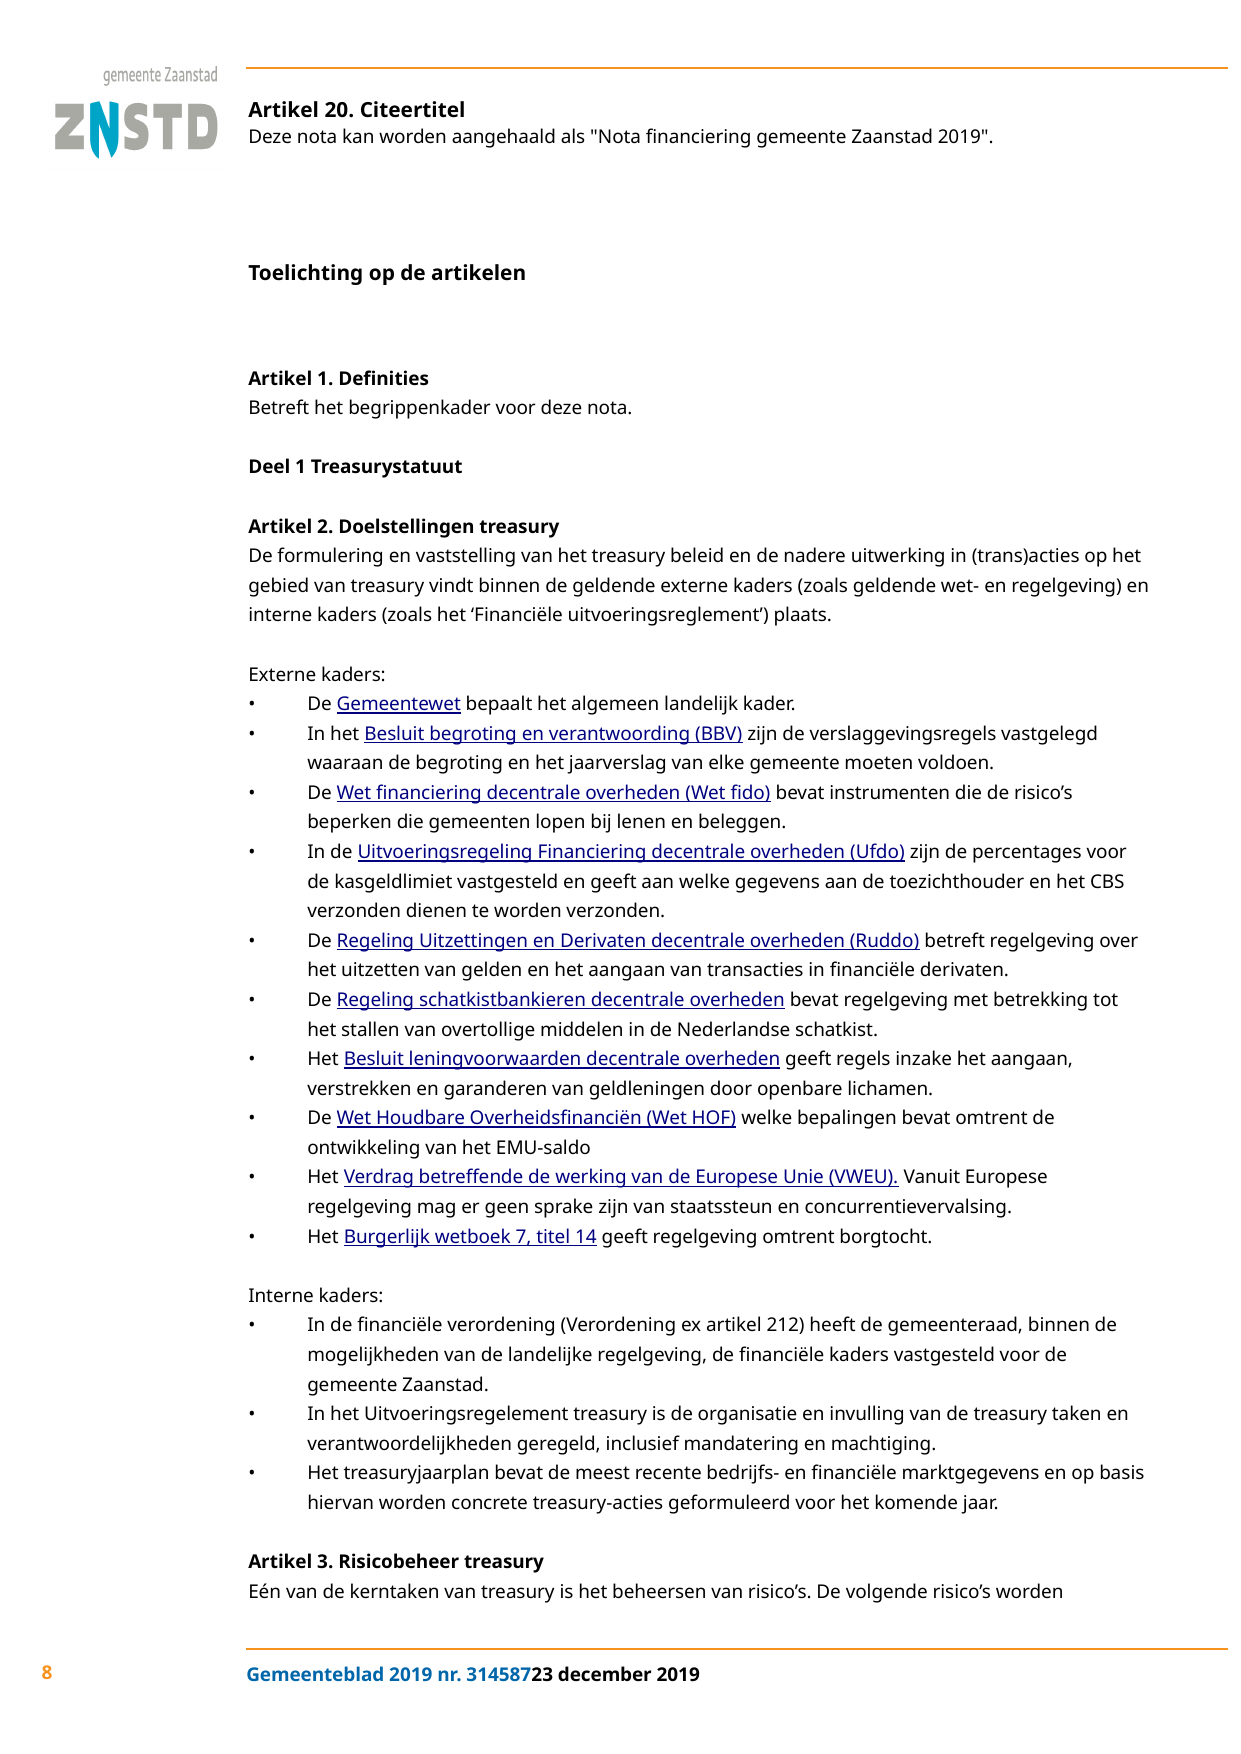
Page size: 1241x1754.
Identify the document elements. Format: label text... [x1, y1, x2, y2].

list In het Uitvoeringsregelement treasury is de organisatie en invulling van de treasury taken en verantwoordelijkheden geregeld, inclusief mandatering en machtiging. [248, 1400, 1152, 1456]
text Artikel 20. Citeertitel [248, 95, 1152, 123]
text Artikel 3. Risicobeheer treasury [248, 1548, 1152, 1574]
text Interne kaders: [248, 1282, 1152, 1308]
text De formulering en vaststelling van het treasury beleid en de nadere uitwerking in (trans)acties op het gebied van treasury vindt binnen de geldende externe kaders (zoals geldende wet- en regelgeving) en interne kaders (zoals het ‘Financiële uitvoeringsreglement’) plaats. [248, 542, 1152, 627]
text Deel 1 Treasurystatuut [248, 454, 1152, 479]
text Toelichting op de artikelen [248, 258, 1152, 286]
list De Wet financiering decentrale overheden (Wet fido) bevat instrumenten die de risico’s beperken die gemeenten lopen bij lenen en beleggen. [248, 779, 1152, 834]
text Betreft het begrippenkader voor deze nota. [248, 394, 1152, 420]
text Artikel 2. Doelstellingen treasury [248, 513, 1152, 538]
list De Wet Houdbare Overheidsfinanciën (Wet HOF) welke bepalingen bevat omtrent de ontwikkeling van het EMU-saldo [248, 1104, 1152, 1160]
text Externe kaders: [248, 661, 1152, 686]
text Eén van de kerntaken van treasury is het beheersen van risico’s. De volgende risico’s worden [248, 1578, 1152, 1603]
list In de Uitvoeringsregeling Financiering decentrale overheden (Ufdo) zijn de percentages voor de kasgeldlimiet vastgesteld en geeft aan welke gegevens aan de toezichthouder en het CBS verzonden dienen te worden verzonden. [248, 838, 1152, 923]
list Het treasuryjaarplan bevat de meest recente bedrijfs- en financiële marktgegevens en op basis hiervan worden concrete treasury-acties geformuleerd voor het komende jaar. [248, 1459, 1152, 1515]
list In het Besluit begroting en verantwoording (BBV) zijn de verslaggevingsregels vastgelegd waaraan de begroting en het jaarverslag van elke gemeente moeten voldoen. [248, 720, 1152, 775]
picture [41, 47, 231, 172]
text Deze nota kan worden aangehaald als "Nota financiering gemeente Zaanstad 2019". [248, 123, 1152, 149]
list Het Verdrag betreffende de werking van de Europese Unie (VWEU). Vanuit Europese regelgeving mag er geen sprake zijn van staatssteun en concurrentievervalsing. [248, 1164, 1152, 1219]
list Het Besluit leningvoorwaarden decentrale overheden geeft regels inzake het aangaan, verstrekken en garanderen van geldleningen door openbare lichamen. [248, 1045, 1152, 1101]
list In de financiële verordening (Verordening ex artikel 212) heeft de gemeenteraad, binnen de mogelijkheden van de landelijke regelgeving, de financiële kaders vastgesteld voor de gemeente Zaanstad. [248, 1312, 1152, 1396]
list De Regeling schatkistbankieren decentrale overheden bevat regelgeving met betrekking tot het stallen van overtollige middelen in de Nederlandse schatkist. [248, 986, 1152, 1041]
list Het Burgerlijk wetboek 7, titel 14 geeft regelgeving omtrent borgtocht. [248, 1223, 1152, 1248]
list De Gemeentewet bepaalt het algemeen landelijk kader. [248, 690, 1152, 716]
text Artikel 1. Definities [248, 365, 1152, 391]
list De Regeling Uitzettingen en Derivaten decentrale overheden (Ruddo) betreft regelgeving over het uitzetten van gelden en het aangaan van transacties in financiële derivaten. [248, 927, 1152, 982]
